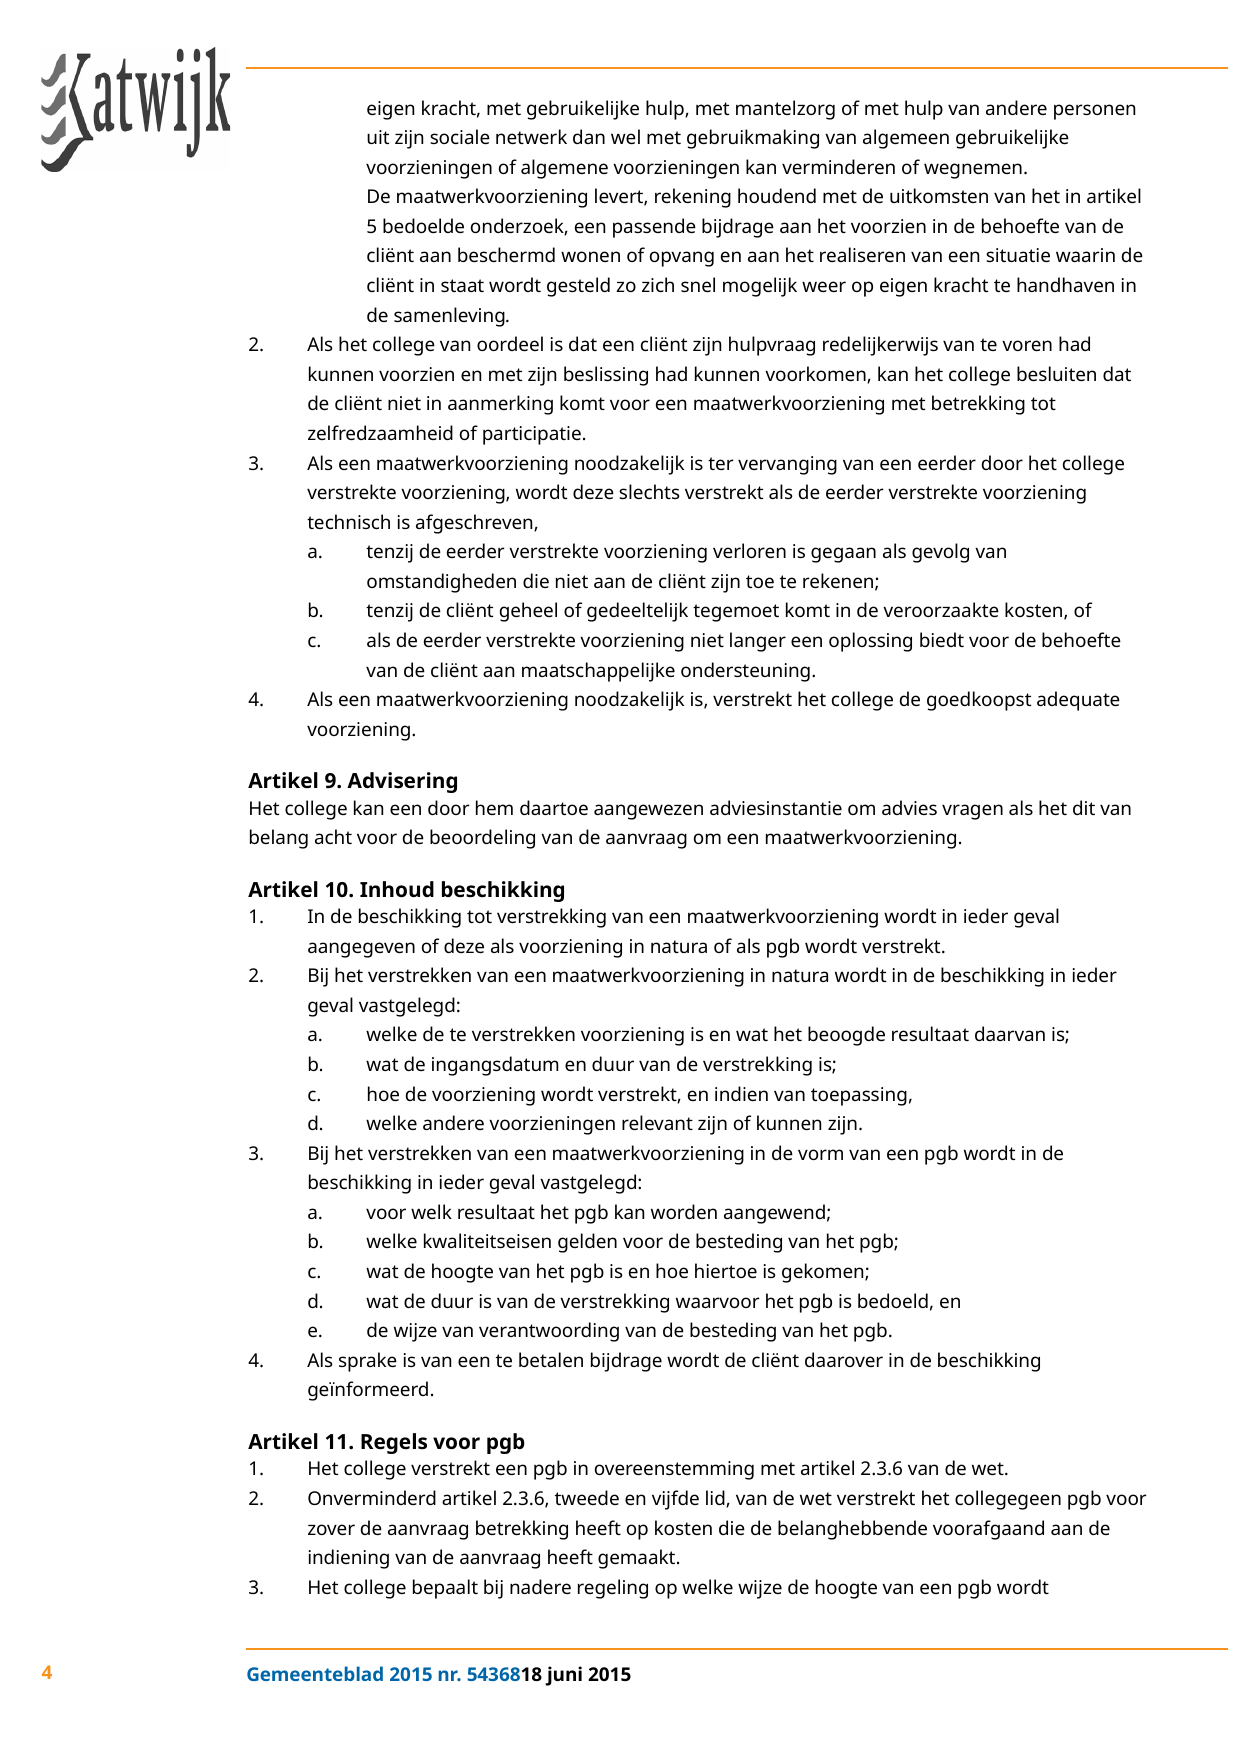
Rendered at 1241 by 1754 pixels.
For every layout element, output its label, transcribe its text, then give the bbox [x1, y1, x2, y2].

list Het college bepaalt bij nadere regeling op welke wijze de hoogte van een pgb wordt [248, 1574, 1152, 1599]
list tenzij de eerder verstrekte voorziening verloren is gegaan als gevolg van omstandigheden die niet aan de cliënt zijn toe te rekenen; [307, 538, 1152, 594]
list Het college verstrekt een pgb in overeenstemming met artikel 2.3.6 van de wet. [248, 1456, 1152, 1481]
list welke kwaliteitseisen gelden voor de besteding van het pgb; [307, 1229, 1152, 1254]
text Artikel 10. Inhoud beschikking [248, 875, 1152, 903]
text Artikel 11. Regels voor pgb [248, 1427, 1152, 1456]
list wat de ingangsdatum en duur van de verstrekking is; [307, 1051, 1152, 1077]
text Artikel 9. Advisering [248, 766, 1152, 795]
text Het college kan een door hem daartoe aangewezen adviesinstantie om advies vragen als het dit van belang acht voor de beoordeling van de aanvraag om een maatwerkvoorziening. [248, 795, 1152, 850]
list wat de duur is van de verstrekking waarvoor het pgb is bedoeld, en [307, 1288, 1152, 1314]
list Als een maatwerkvoorziening noodzakelijk is ter vervanging van een eerder door het college verstrekte voorziening, wordt deze slechts verstrekt als de eerder verstrekte voorziening technisch is afgeschreven, [248, 450, 1152, 535]
list De maatwerkvoorziening levert, rekening houdend met de uitkomsten van het in artikel 5 bedoelde onderzoek, een passende bijdrage aan het voorzien in de behoefte van de cliënt aan beschermd wonen of opvang en aan het realiseren van een situatie waarin de cliënt in staat wordt gesteld zo zich snel mogelijk weer op eigen kracht te handhaven in de samenleving. [307, 183, 1152, 328]
list hoe de voorziening wordt verstrekt, en indien van toepassing, [307, 1081, 1152, 1107]
list Bij het verstrekken van een maatwerkvoorziening in natura wordt in de beschikking in ieder geval vastgelegd: [248, 962, 1152, 1018]
list welke andere voorzieningen relevant zijn of kunnen zijn. [307, 1110, 1152, 1136]
list In de beschikking tot verstrekking van een maatwerkvoorziening wordt in ieder geval aangegeven of deze als voorziening in natura of als pgb wordt verstrekt. [248, 903, 1152, 959]
list Onverminderd artikel 2.3.6, tweede en vijfde lid, van de wet verstrekt het collegegeen pgb voor zover de aanvraag betrekking heeft op kosten die de belanghebbende voorafgaand aan de indiening van de aanvraag heeft gemaakt. [248, 1485, 1152, 1570]
list de wijze van verantwoording van de besteding van het pgb. [307, 1317, 1152, 1343]
list tenzij de cliënt geheel of gedeeltelijk tegemoet komt in de veroorzaakte kosten, of [307, 598, 1152, 623]
list voor welk resultaat het pgb kan worden aangewend; [307, 1199, 1152, 1225]
list Bij het verstrekken van een maatwerkvoorziening in de vorm van een pgb wordt in de beschikking in ieder geval vastgelegd: [248, 1140, 1152, 1195]
list Als een maatwerkvoorziening noodzakelijk is, verstrekt het college de goedkoopst adequate voorziening. [248, 686, 1152, 742]
list als de eerder verstrekte voorziening niet langer een oplossing biedt voor de behoefte van de cliënt aan maatschappelijke ondersteuning. [307, 627, 1152, 683]
list Als het college van oordeel is dat een cliënt zijn hulpvraag redelijkerwijs van te voren had kunnen voorzien en met zijn beslissing had kunnen voorkomen, kan het college besluiten dat de cliënt niet in aanmerking komt voor een maatwerkvoorziening met betrekking tot zelfredzaamheid of participatie. [248, 331, 1152, 446]
list wat de hoogte van het pgb is en hoe hiertoe is gekomen; [307, 1258, 1152, 1284]
list eigen kracht, met gebruikelijke hulp, met mantelzorg of met hulp van andere personen uit zijn sociale netwerk dan wel met gebruikmaking van algemeen gebruikelijke voorzieningen of algemene voorzieningen kan verminderen of wegnemen. [307, 95, 1152, 180]
picture [41, 47, 231, 172]
list Als sprake is van een te betalen bijdrage wordt de cliënt daarover in de beschikking geïnformeerd. [248, 1347, 1152, 1402]
list welke de te verstrekken voorziening is en wat het beoogde resultaat daarvan is; [307, 1022, 1152, 1047]
